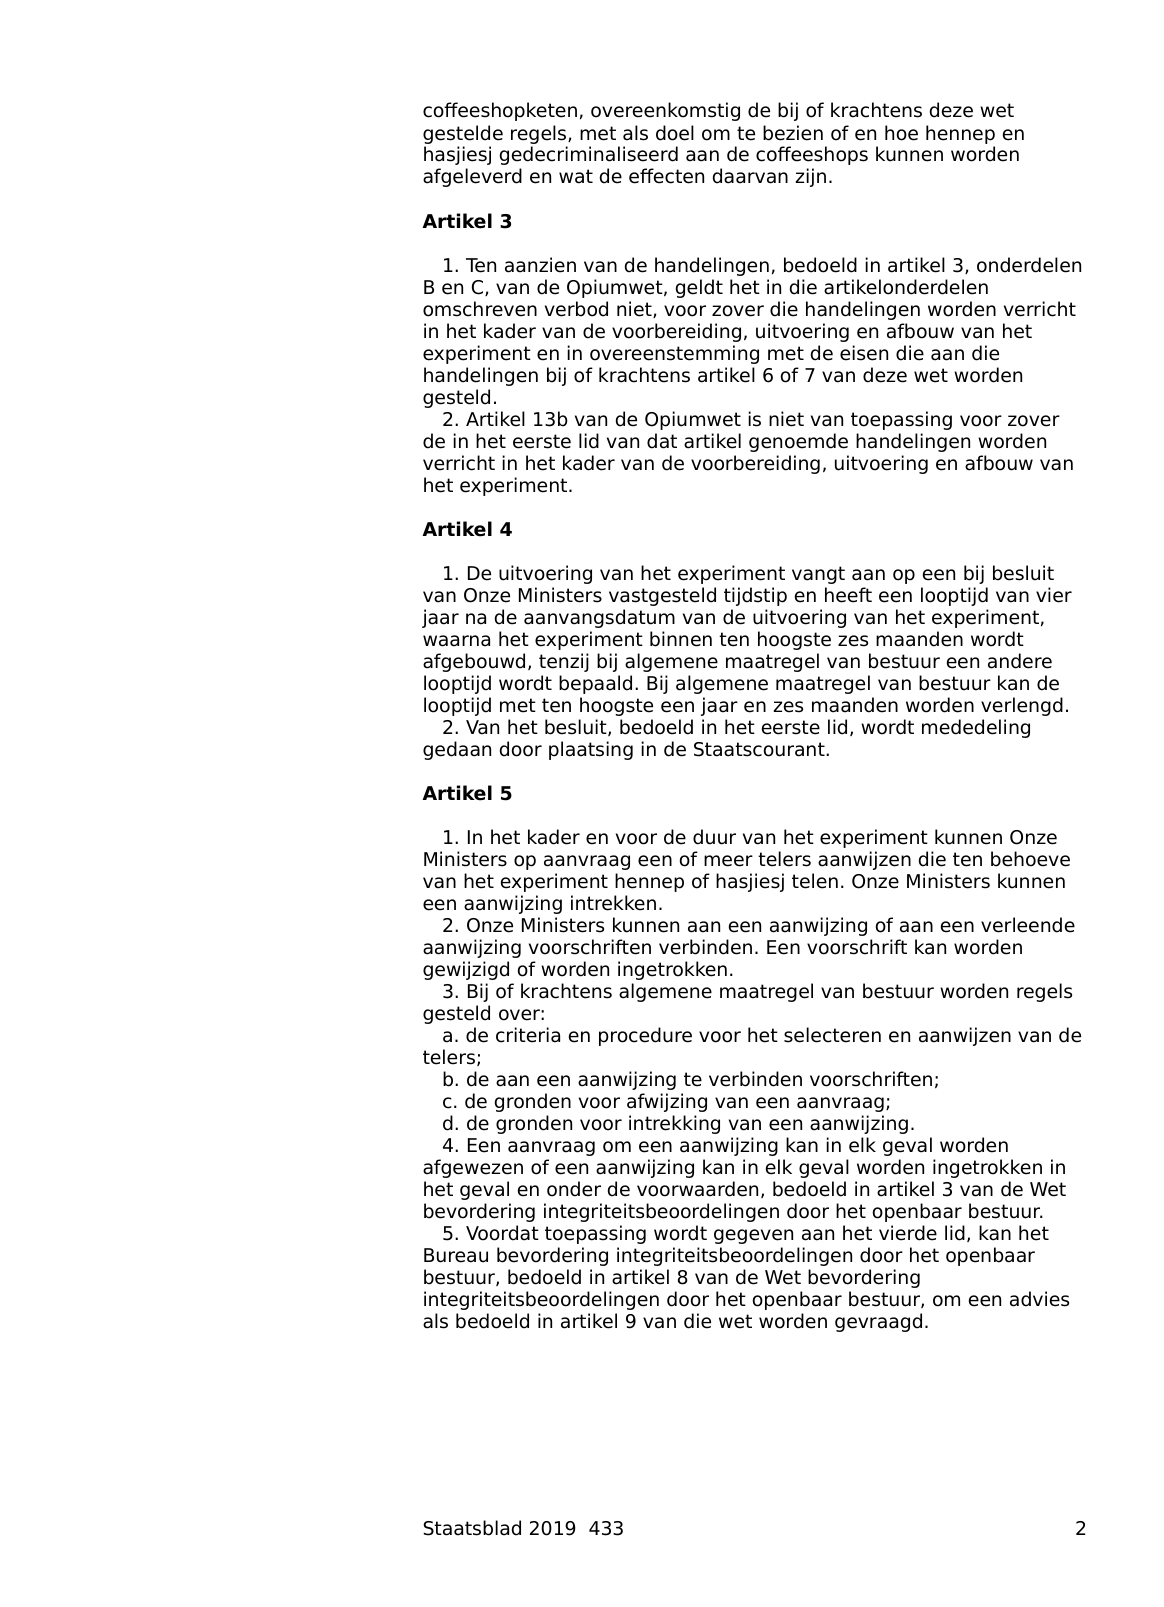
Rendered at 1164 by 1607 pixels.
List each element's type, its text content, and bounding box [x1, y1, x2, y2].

text 1. In het kader en voor de duur van het experiment kunnen Onze Ministers op aanvraag een of meer telers aanwijzen die ten behoeve van het experiment hennep of hasjiesj telen. Onze Ministers kunnen een aanwijzing intrekken. [422, 827, 1087, 915]
text 2. Van het besluit, bedoeld in het eerste lid, wordt mededeling gedaan door plaatsing in de Staatscourant. [422, 717, 1087, 761]
text b. de aan een aanwijzing te verbinden voorschriften; [422, 1069, 1087, 1091]
text 1. Ten aanzien van de handelingen, bedoeld in artikel 3, onderdelen B en C, van de Opiumwet, geldt het in die artikelonderdelen omschreven verbod niet, voor zover die handelingen worden verricht in het kader van de voorbereiding, uitvoering en afbouw van het experiment en in overeenstemming met de eisen die aan die handelingen bij of krachtens artikel 6 of 7 van deze wet worden gesteld. [422, 255, 1087, 408]
subtitle Artikel 3 [422, 211, 1087, 232]
text 1. De uitvoering van het experiment vangt aan op een bij besluit van Onze Ministers vastgesteld tijdstip en heeft een looptijd van vier jaar na de aanvangsdatum van de uitvoering van het experiment, waarna het experiment binnen ten hoogste zes maanden wordt afgebouwd, tenzij bij algemene maatregel van bestuur een andere looptijd wordt bepaald. Bij algemene maatregel van bestuur kan de looptijd met ten hoogste een jaar en zes maanden worden verlengd. [422, 563, 1087, 717]
text coffeeshopketen, overeenkomstig de bij of krachtens deze wet gestelde regels, met als doel om te bezien of en hoe hennep en hasjiesj gedecriminaliseerd aan de coffeeshops kunnen worden afgeleverd en wat de effecten daarvan zijn. [422, 100, 1087, 188]
text 2. Onze Ministers kunnen aan een aanwijzing of aan een verleende aanwijzing voorschriften verbinden. Een voorschrift kan worden gewijzigd of worden ingetrokken. [422, 915, 1087, 981]
text d. de gronden voor intrekking van een aanwijzing. [422, 1113, 1087, 1135]
text 5. Voordat toepassing wordt gegeven aan het vierde lid, kan het Bureau bevordering integriteitsbeoordelingen door het openbaar bestuur, bedoeld in artikel 8 van de Wet bevordering integriteitsbeoordelingen door het openbaar bestuur, om een advies als bedoeld in artikel 9 van die wet worden gevraagd. [422, 1223, 1087, 1332]
text 2. Artikel 13b van de Opiumwet is niet van toepassing voor zover de in het eerste lid van dat artikel genoemde handelingen worden verricht in het kader van de voorbereiding, uitvoering en afbouw van het experiment. [422, 408, 1087, 496]
text a. de criteria en procedure voor het selecteren en aanwijzen van de telers; [422, 1025, 1087, 1069]
text 4. Een aanvraag om een aanwijzing kan in elk geval worden afgewezen of een aanwijzing kan in elk geval worden ingetrokken in het geval en onder de voorwaarden, bedoeld in artikel 3 van de Wet bevordering integriteitsbeoordelingen door het openbaar bestuur. [422, 1135, 1087, 1223]
text c. de gronden voor afwijzing van een aanvraag; [422, 1091, 1087, 1113]
subtitle Artikel 4 [422, 519, 1087, 541]
text 3. Bij of krachtens algemene maatregel van bestuur worden regels gesteld over: [422, 981, 1087, 1025]
subtitle Artikel 5 [422, 783, 1087, 805]
